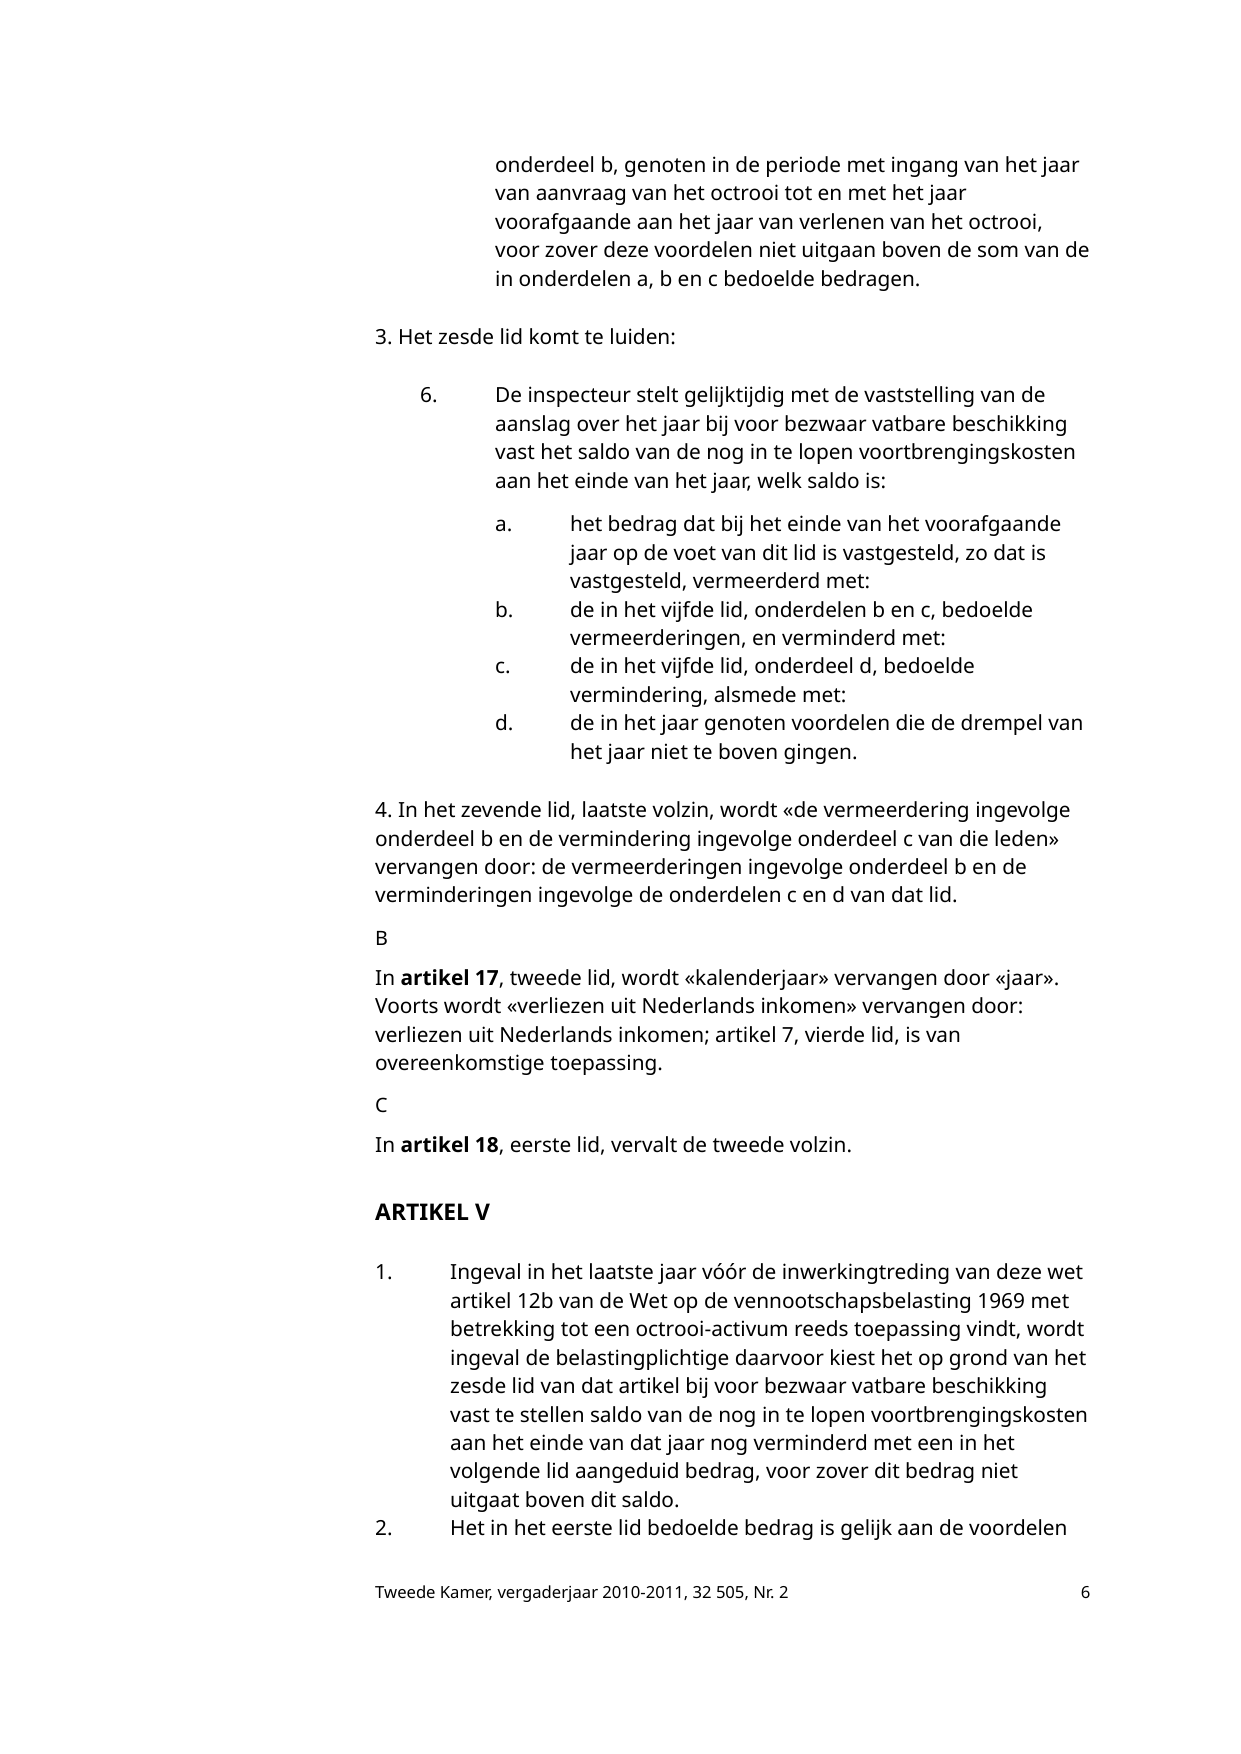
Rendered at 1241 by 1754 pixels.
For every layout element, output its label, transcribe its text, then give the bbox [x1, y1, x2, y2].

list de in het vijfde lid, onderdeel d, bedoelde vermindering, alsmede met: [495, 652, 1090, 708]
list het bedrag dat bij het einde van het voorafgaande jaar op de voet van dit lid is vastgesteld, zo dat is vastgesteld, vermeerderd met: [495, 509, 1090, 595]
text C [375, 1092, 1090, 1118]
text In artikel 17, tweede lid, wordt «kalenderjaar» vervangen door «jaar». Voorts wordt «verliezen uit Nederlands inkomen» vervangen door: verliezen uit Nederlands inkomen; artikel 7, vierde lid, is van overeenkomstige toepassing. [375, 963, 1090, 1077]
list de in het jaar genoten voordelen die de drempel van het jaar niet te boven gingen. [495, 708, 1090, 765]
subtitle ARTIKEL V [375, 1196, 1090, 1227]
list onderdeel b, genoten in de periode met ingang van het jaar van aanvraag van het octrooi tot en met het jaar voorafgaande aan het jaar van verlenen van het octrooi, voor zover deze voordelen niet uitgaan boven de som van de in onderdelen a, b en c bedoelde bedragen. [420, 150, 1090, 292]
text 4. In het zevende lid, laatste volzin, wordt «de vermeerdering ingevolge onderdeel b en de vermindering ingevolge onderdeel c van die leden» vervangen door: de vermeerderingen ingevolge onderdeel b en de verminderingen ingevolge de onderdelen c en d van dat lid. [375, 795, 1090, 909]
list Het in het eerste lid bedoelde bedrag is gelijk aan de voordelen [375, 1513, 1090, 1542]
list Ingeval in het laatste jaar vóór de inwerkingtreding van deze wet artikel 12b van de Wet op de vennootschapsbelasting 1969 met betrekking tot een octrooi-activum reeds toepassing vindt, wordt ingeval de belastingplichtige daarvoor kiest het op grond van het zesde lid van dat artikel bij voor bezwaar vatbare beschikking vast te stellen saldo van de nog in te lopen voortbrengingskosten aan het einde van dat jaar nog verminderd met een in het volgende lid aangeduid bedrag, voor zover dit bedrag niet uitgaat boven dit saldo. [375, 1257, 1090, 1513]
list De inspecteur stelt gelijktijdig met de vaststelling van de aanslag over het jaar bij voor bezwaar vatbare beschikking vast het saldo van de nog in te lopen voortbrengingskosten aan het einde van het jaar, welk saldo is: [420, 381, 1090, 494]
text B [375, 924, 1090, 951]
list de in het vijfde lid, onderdelen b en c, bedoelde vermeerderingen, en verminderd met: [495, 595, 1090, 652]
text 3. Het zesde lid komt te luiden: [375, 322, 1090, 351]
text In artikel 18, eerste lid, vervalt de tweede volzin. [375, 1130, 1090, 1159]
